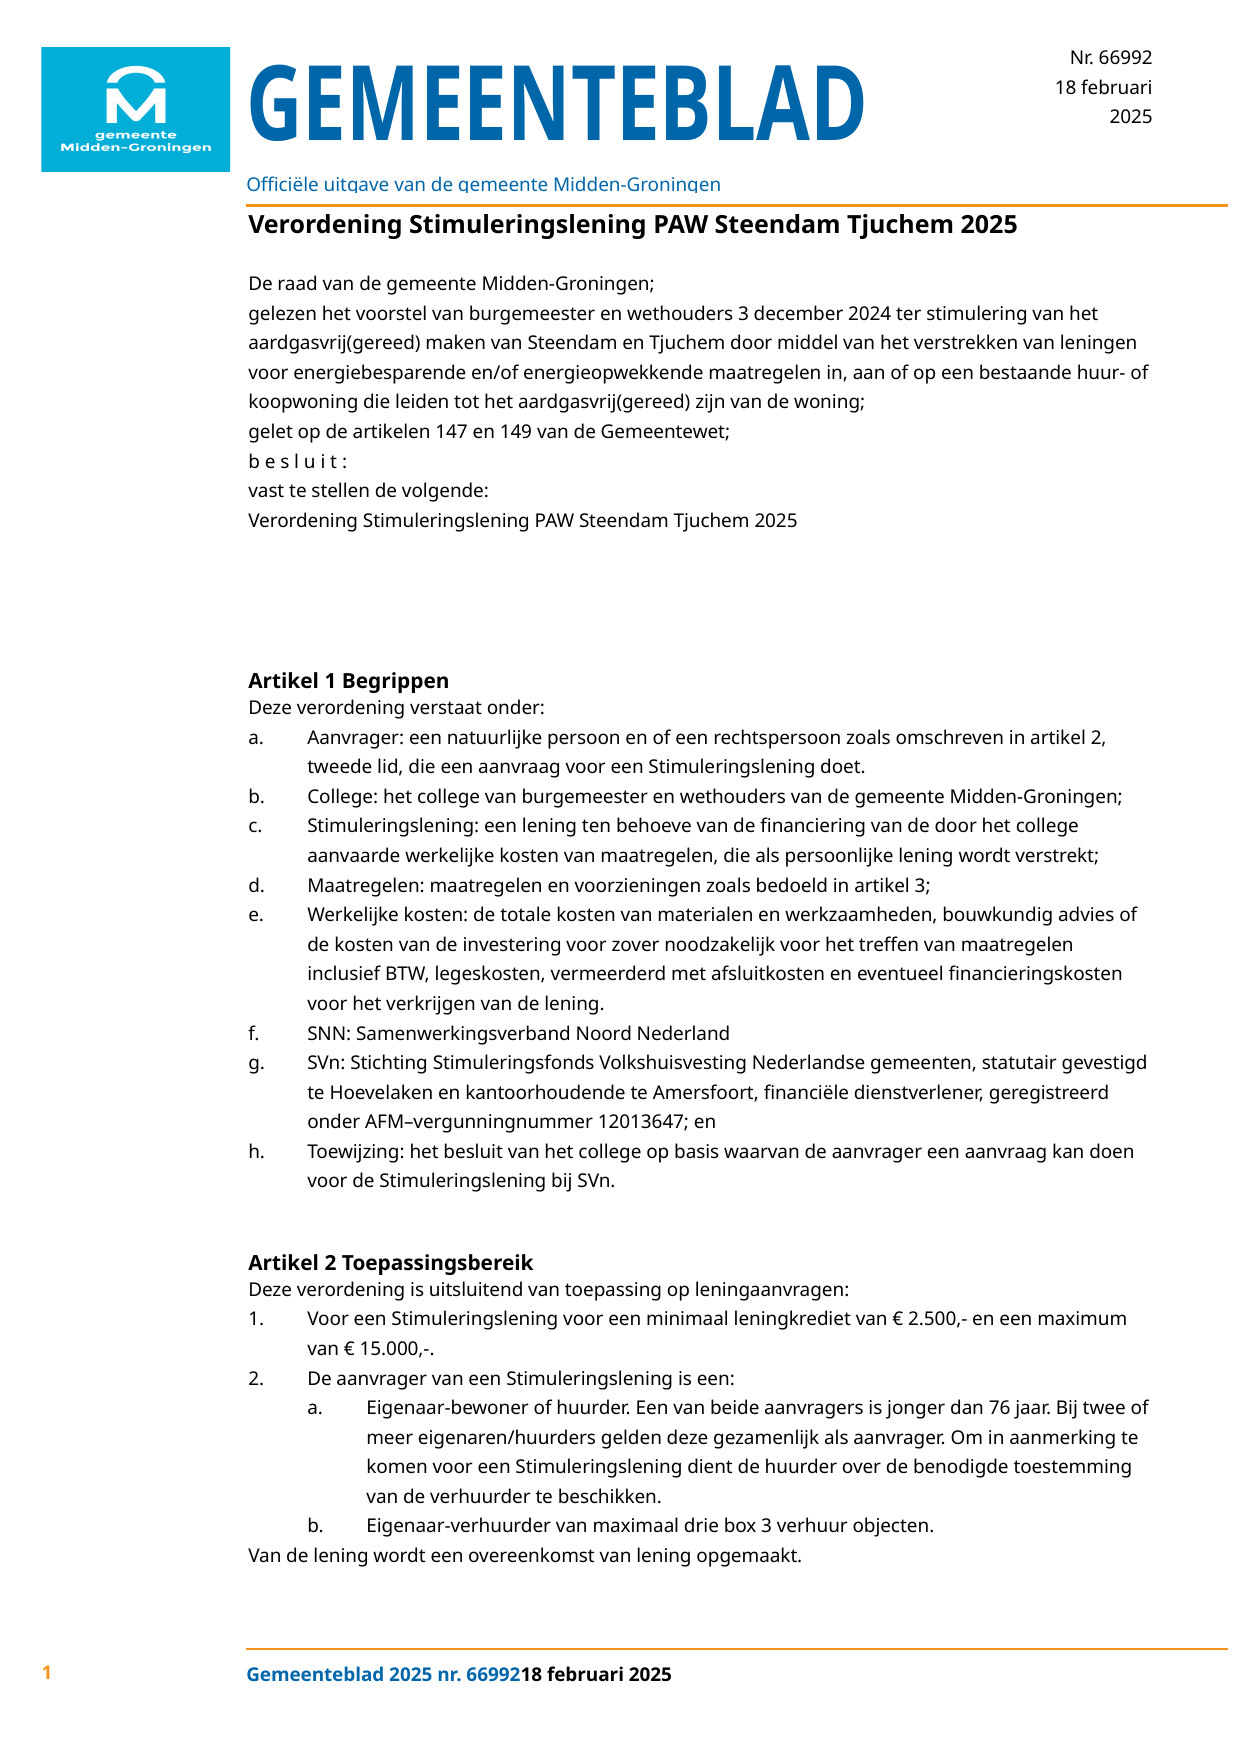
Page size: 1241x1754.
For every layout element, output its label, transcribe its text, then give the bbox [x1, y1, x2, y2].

text Verordening Stimuleringslening PAW Steendam Tjuchem 2025 [248, 507, 1152, 533]
text vast te stellen de volgende: [248, 477, 1152, 503]
list Stimuleringslening: een lening ten behoeve van de financiering van de door het college aanvaarde werkelijke kosten van maatregelen, die als persoonlijke lening wordt verstrekt; [248, 813, 1152, 868]
list Werkelijke kosten: de totale kosten van materialen en werkzaamheden, bouwkundig advies of de kosten van de investering voor zover noodzakelijk voor het treffen van maatregelen inclusief BTW, legeskosten, vermeerderd met afsluitkosten en eventueel financieringskosten voor het verkrijgen van de lening. [248, 901, 1152, 1016]
list Maatregelen: maatregelen en voorzieningen zoals bedoeld in artikel 3; [248, 872, 1152, 897]
list Eigenaar-bewoner of huurder. Een van beide aanvragers is jonger dan 76 jaar. Bij twee of meer eigenaren/huurders gelden deze gezamenlijk als aanvrager. Om in aanmerking te komen voor een Stimuleringslening dient de huurder over de benodigde toestemming van de verhuurder te beschikken. [307, 1394, 1152, 1509]
list De aanvrager van een Stimuleringslening is een: [248, 1365, 1152, 1391]
picture [108, 66, 164, 82]
text b e s l u i t : [248, 448, 1152, 473]
list Aanvrager: een natuurlijke persoon en of een rechtspersoon zoals omschreven in artikel 2, tweede lid, die een aanvraag voor een Stimuleringslening doet. [248, 724, 1152, 779]
list College: het college van burgemeester en wethouders van de gemeente Midden-Groningen; [248, 783, 1152, 809]
list Voor een Stimuleringslening voor een minimaal leningkrediet van € 2.500,- en een maximum van € 15.000,-. [248, 1306, 1152, 1361]
picture [184, 146, 190, 153]
text Artikel 2 Toepassingsbereik [248, 1248, 1152, 1276]
text gelet op de artikelen 147 en 149 van de Gemeentewet; [248, 418, 1152, 444]
list Eigenaar-verhuurder van maximaal drie box 3 verhuur objecten. [307, 1513, 1152, 1538]
text De raad van de gemeente Midden-Groningen; [248, 270, 1152, 296]
list Toewijzing: het besluit van het college op basis waarvan de aanvrager een aanvraag kan doen voor de Stimuleringslening bij SVn. [248, 1138, 1152, 1193]
list SVn: Stichting Stimuleringsfonds Volkshuisvesting Nederlandse gemeenten, statutair gevestigd te Hoevelaken en kantoorhoudende te Amersfoort, financiële dienstverlener, geregistreerd onder AFM–vergunningnummer 12013647; en [248, 1049, 1152, 1134]
text Verordening Stimuleringslening PAW Steendam Tjuchem 2025 [248, 207, 1152, 241]
text Artikel 1 Begrippen [248, 666, 1152, 694]
text Deze verordening verstaat onder: [248, 694, 1152, 720]
text Van de lening wordt een overeenkomst van lening opgemaakt. [248, 1542, 1152, 1568]
text gelezen het voorstel van burgemeester en wethouders 3 december 2024 ter stimulering van het aardgasvrij(gereed) maken van Steendam en Tjuchem door middel van het verstrekken van leningen voor energiebesparende en/of energieopwekkende maatregelen in, aan of op een bestaande huur- of koopwoning die leiden tot het aardgasvrij(gereed) zijn van de woning; [248, 300, 1152, 414]
list SNN: Samenwerkingsverband Noord Nederland [248, 1020, 1152, 1045]
picture [107, 89, 165, 122]
text Deze verordening is uitsluitend van toepassing op leningaanvragen: [248, 1276, 1152, 1302]
